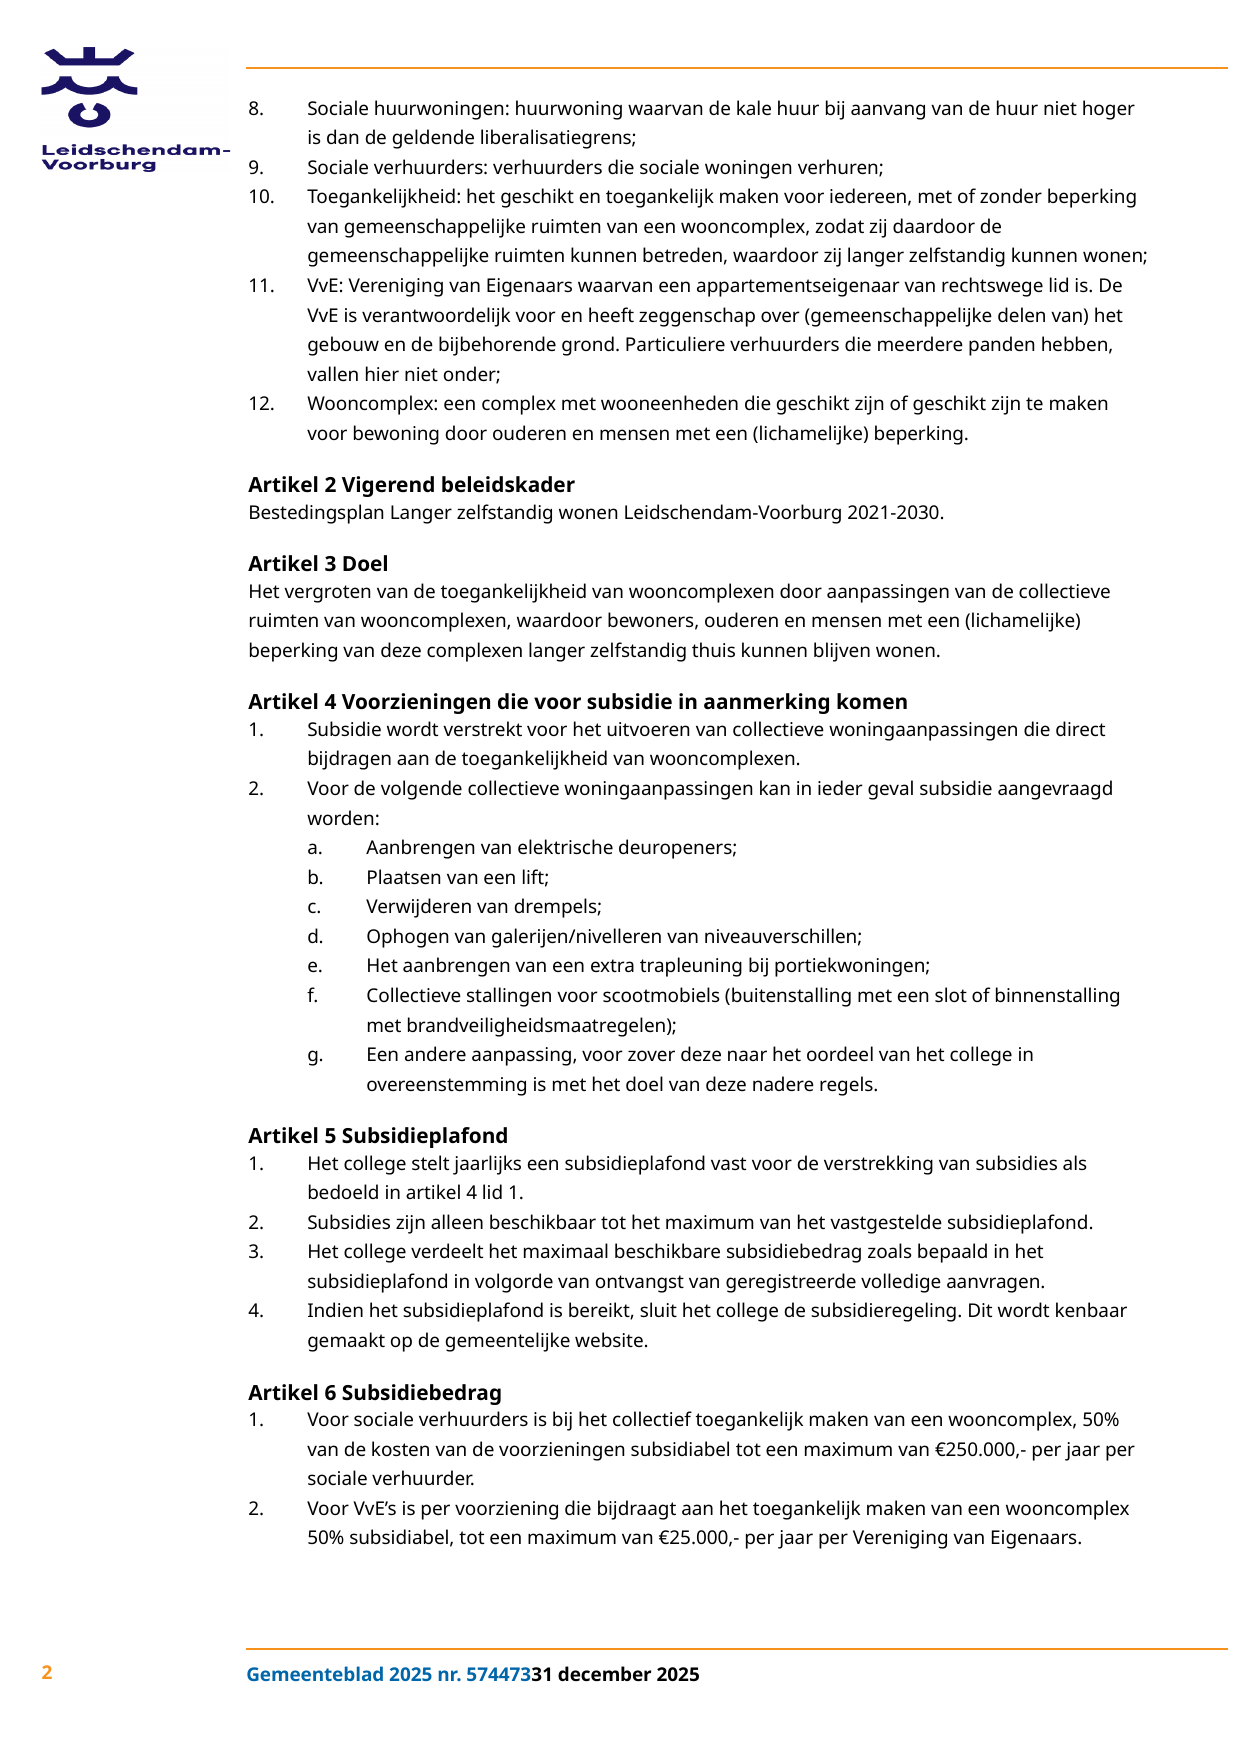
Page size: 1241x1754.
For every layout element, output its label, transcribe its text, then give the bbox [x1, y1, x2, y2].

list VvE: Vereniging van Eigenaars waarvan een appartementseigenaar van rechtswege lid is. De VvE is verantwoordelijk voor en heeft zeggenschap over (gemeenschappelijke delen van) het gebouw en de bijbehorende grond. Particuliere verhuurders die meerdere panden hebben, vallen hier niet onder; [248, 272, 1152, 387]
list Het aanbrengen van een extra trapleuning bij portiekwoningen; [307, 953, 1152, 978]
list Ophogen van galerijen/nivelleren van niveauverschillen; [307, 923, 1152, 949]
list Subsidies zijn alleen beschikbaar tot het maximum van het vastgestelde subsidieplafond. [248, 1209, 1152, 1235]
list Wooncomplex: een complex met wooneenheden die geschikt zijn of geschikt zijn te maken voor bewoning door ouderen en mensen met een (lichamelijke) beperking. [248, 391, 1152, 446]
text Het vergroten van de toegankelijkheid van wooncomplexen door aanpassingen van de collectieve ruimten van wooncomplexen, waardoor bewoners, ouderen en mensen met een (lichamelijke) beperking van deze complexen langer zelfstandig thuis kunnen blijven wonen. [248, 578, 1152, 663]
list Het college stelt jaarlijks een subsidieplafond vast voor de verstrekking van subsidies als bedoeld in artikel 4 lid 1. [248, 1150, 1152, 1205]
list Voor de volgende collectieve woningaanpassingen kan in ieder geval subsidie aangevraagd worden: [248, 775, 1152, 830]
list Een andere aanpassing, voor zover deze naar het oordeel van het college in overeenstemming is met het doel van deze nadere regels. [307, 1041, 1152, 1097]
list Verwijderen van drempels; [307, 893, 1152, 919]
list Toegankelijkheid: het geschikt en toegankelijk maken voor iedereen, met of zonder beperking van gemeenschappelijke ruimten van een wooncomplex, zodat zij daardoor de gemeenschappelijke ruimten kunnen betreden, waardoor zij langer zelfstandig kunnen wonen; [248, 183, 1152, 268]
list Collectieve stallingen voor scootmobiels (buitenstalling met een slot of binnenstalling met brandveiligheidsmaatregelen); [307, 982, 1152, 1037]
list Sociale verhuurders: verhuurders die sociale woningen verhuren; [248, 154, 1152, 180]
list Subsidie wordt verstrekt voor het uitvoeren van collectieve woningaanpassingen die direct bijdragen aan de toegankelijkheid van wooncomplexen. [248, 716, 1152, 771]
list Sociale huurwoningen: huurwoning waarvan de kale huur bij aanvang van de huur niet hoger is dan de geldende liberalisatiegrens; [248, 95, 1152, 150]
text Artikel 5 Subsidieplafond [248, 1121, 1152, 1150]
text Artikel 2 Vigerend beleidskader [248, 471, 1152, 499]
list Plaatsen van een lift; [307, 864, 1152, 889]
text Bestedingsplan Langer zelfstandig wonen Leidschendam-Voorburg 2021-2030. [248, 499, 1152, 525]
list Indien het subsidieplafond is bereikt, sluit het college de subsidieregeling. Dit wordt kenbaar gemaakt op de gemeentelijke website. [248, 1298, 1152, 1353]
list Voor VvE’s is per voorziening die bijdraagt aan het toegankelijk maken van een wooncomplex 50% subsidiabel, tot een maximum van €25.000,- per jaar per Vereniging van Eigenaars. [248, 1495, 1152, 1550]
list Het college verdeelt het maximaal beschikbare subsidiebedrag zoals bepaald in het subsidieplafond in volgorde van ontvangst van geregistreerde volledige aanvragen. [248, 1238, 1152, 1294]
text Artikel 4 Voorzieningen die voor subsidie in aanmerking komen [248, 687, 1152, 716]
list Voor sociale verhuurders is bij het collectief toegankelijk maken van een wooncomplex, 50% van de kosten van de voorzieningen subsidiabel tot een maximum van €250.000,- per jaar per sociale verhuurder. [248, 1406, 1152, 1491]
list Aanbrengen van elektrische deuropeners; [307, 834, 1152, 860]
text Artikel 6 Subsidiebedrag [248, 1378, 1152, 1406]
text Artikel 3 Doel [248, 549, 1152, 578]
picture [41, 47, 231, 172]
